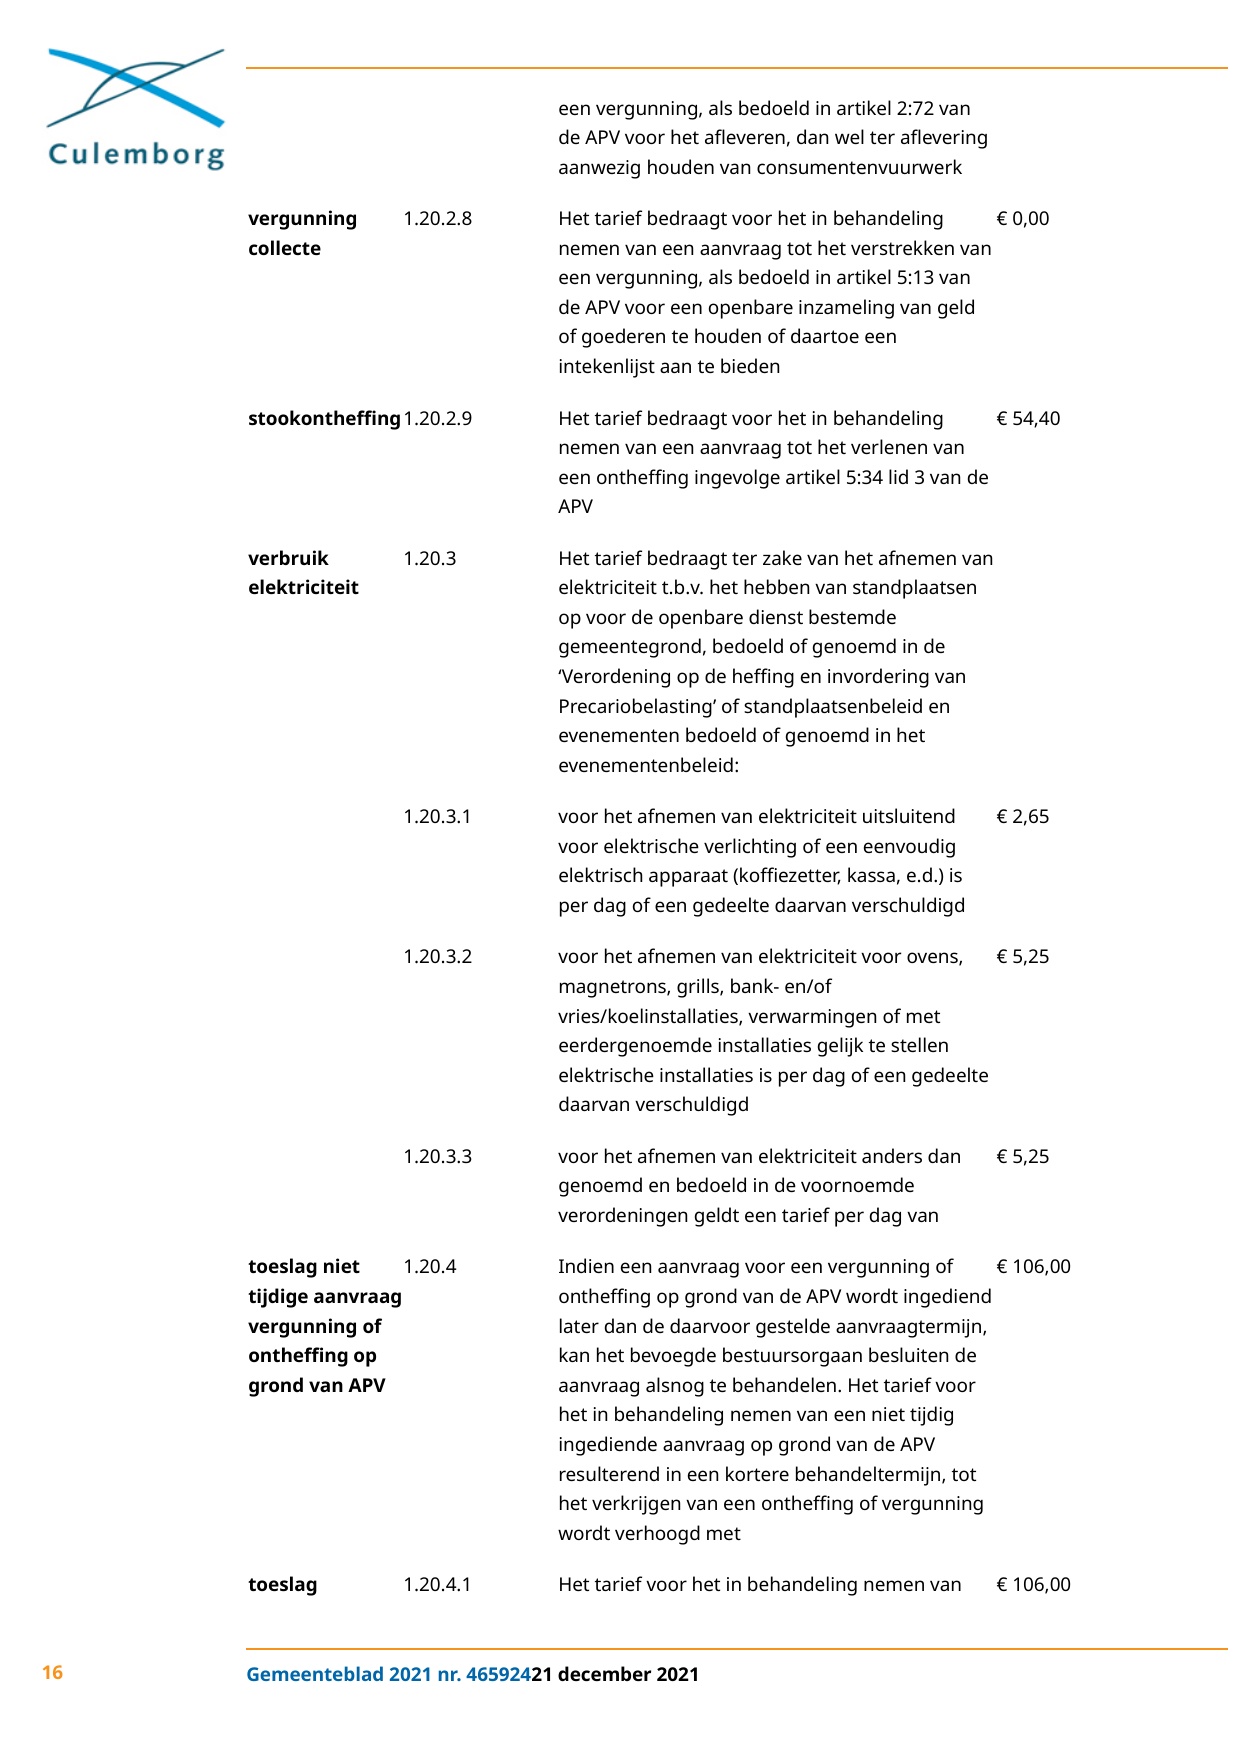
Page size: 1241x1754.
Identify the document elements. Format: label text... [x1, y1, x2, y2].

table_cell [403, 1546, 558, 1571]
table_cell [558, 778, 996, 803]
table_cell € 5,25 [996, 944, 1152, 1117]
table_cell [403, 1118, 558, 1143]
table_cell 1.20.3.1 [403, 804, 558, 918]
table_cell 1.20.3 [403, 545, 558, 778]
table_cell [996, 379, 1152, 405]
table_cell € 5,25 [996, 1143, 1152, 1228]
table_cell [403, 1228, 558, 1254]
table_cell 1.20.4.1 [403, 1571, 558, 1597]
table_cell 1.20.3.2 [403, 944, 558, 1117]
table_cell [996, 1546, 1152, 1571]
table_cell 1.20.2.9 [403, 405, 558, 519]
table_cell [403, 95, 558, 180]
table_cell 1.20.2.8 [403, 205, 558, 379]
table_cell [248, 379, 403, 405]
table_cell [996, 95, 1152, 180]
table_cell [996, 1228, 1152, 1254]
table_cell [248, 1546, 403, 1571]
table_cell [248, 1143, 403, 1228]
table_cell € 2,65 [996, 804, 1152, 918]
table_cell [996, 545, 1152, 778]
table_cell € 54,40 [996, 405, 1152, 519]
table_cell Het tarief bedraagt ter zake van het afnemen van elektriciteit t.b.v. het hebben van standplaatsen op voor de openbare dienst bestemde gemeentegrond, bedoeld of genoemd in de ‘Verordening op de heffing en invordering van Precariobelasting’ of standplaatsenbeleid en evenementen bedoeld of genoemd in het evenementenbeleid: [558, 545, 996, 778]
table_cell [248, 918, 403, 944]
table_cell een vergunning, als bedoeld in artikel 2:72 van de APV voor het afleveren, dan wel ter aflevering aanwezig houden van consumentenvuurwerk [558, 95, 996, 180]
table_cell [248, 95, 403, 180]
table_cell [403, 180, 558, 205]
table_cell voor het afnemen van elektriciteit uitsluitend voor elektrische verlichting of een eenvoudig elektrisch apparaat (koffiezetter, kassa, e.d.) is per dag of een gedeelte daarvan verschuldigd [558, 804, 996, 918]
table_cell [403, 379, 558, 405]
table_cell [248, 1118, 403, 1143]
table_cell stookontheffing [248, 405, 403, 519]
table_cell [558, 1228, 996, 1254]
table_cell [248, 1228, 403, 1254]
table_cell [248, 944, 403, 1117]
table_cell [558, 379, 996, 405]
table_cell [996, 918, 1152, 944]
table_cell € 106,00 [996, 1254, 1152, 1546]
table_cell [558, 180, 996, 205]
table_cell Het tarief bedraagt voor het in behandeling nemen van een aanvraag tot het verlenen van een ontheffing ingevolge artikel 5:34 lid 3 van de APV [558, 405, 996, 519]
table_cell [558, 519, 996, 545]
table_cell [248, 519, 403, 545]
table_cell toeslag [248, 1571, 403, 1597]
table_cell [996, 180, 1152, 205]
table_cell [248, 778, 403, 803]
table_cell [558, 1118, 996, 1143]
table_cell toeslag niet tijdige aanvraag vergunning of ontheffing op grond van APV [248, 1254, 403, 1546]
table_cell vergunning collecte [248, 205, 403, 379]
picture [41, 47, 231, 172]
table_cell [248, 804, 403, 918]
table_cell € 0,00 [996, 205, 1152, 379]
table_cell [996, 519, 1152, 545]
table_cell € 106,00 [996, 1571, 1152, 1597]
table_cell voor het afnemen van elektriciteit voor ovens, magnetrons, grills, bank- en/of vries/koelinstallaties, verwarmingen of met eerdergenoemde installaties gelijk te stellen elektrische installaties is per dag of een gedeelte daarvan verschuldigd [558, 944, 996, 1117]
table_cell voor het afnemen van elektriciteit anders dan genoemd en bedoeld in de voornoemde verordeningen geldt een tarief per dag van [558, 1143, 996, 1228]
table_cell [558, 918, 996, 944]
table_cell 1.20.3.3 [403, 1143, 558, 1228]
table_cell Het tarief bedraagt voor het in behandeling nemen van een aanvraag tot het verstrekken van een vergunning, als bedoeld in artikel 5:13 van de APV voor een openbare inzameling van geld of goederen te houden of daartoe een intekenlijst aan te bieden [558, 205, 996, 379]
table_cell 1.20.4 [403, 1254, 558, 1546]
table_cell verbruik elektriciteit [248, 545, 403, 778]
table_cell [403, 918, 558, 944]
table_cell [996, 778, 1152, 803]
table_cell [403, 778, 558, 803]
table_cell Het tarief voor het in behandeling nemen van [558, 1571, 996, 1597]
table_cell [558, 1546, 996, 1571]
table_cell [248, 180, 403, 205]
table_cell [996, 1118, 1152, 1143]
table_cell [403, 519, 558, 545]
table_cell Indien een aanvraag voor een vergunning of ontheffing op grond van de APV wordt ingediend later dan de daarvoor gestelde aanvraagtermijn, kan het bevoegde bestuursorgaan besluiten de aanvraag alsnog te behandelen. Het tarief voor het in behandeling nemen van een niet tijdig ingediende aanvraag op grond van de APV resulterend in een kortere behandeltermijn, tot het verkrijgen van een ontheffing of vergunning wordt verhoogd met [558, 1254, 996, 1546]
